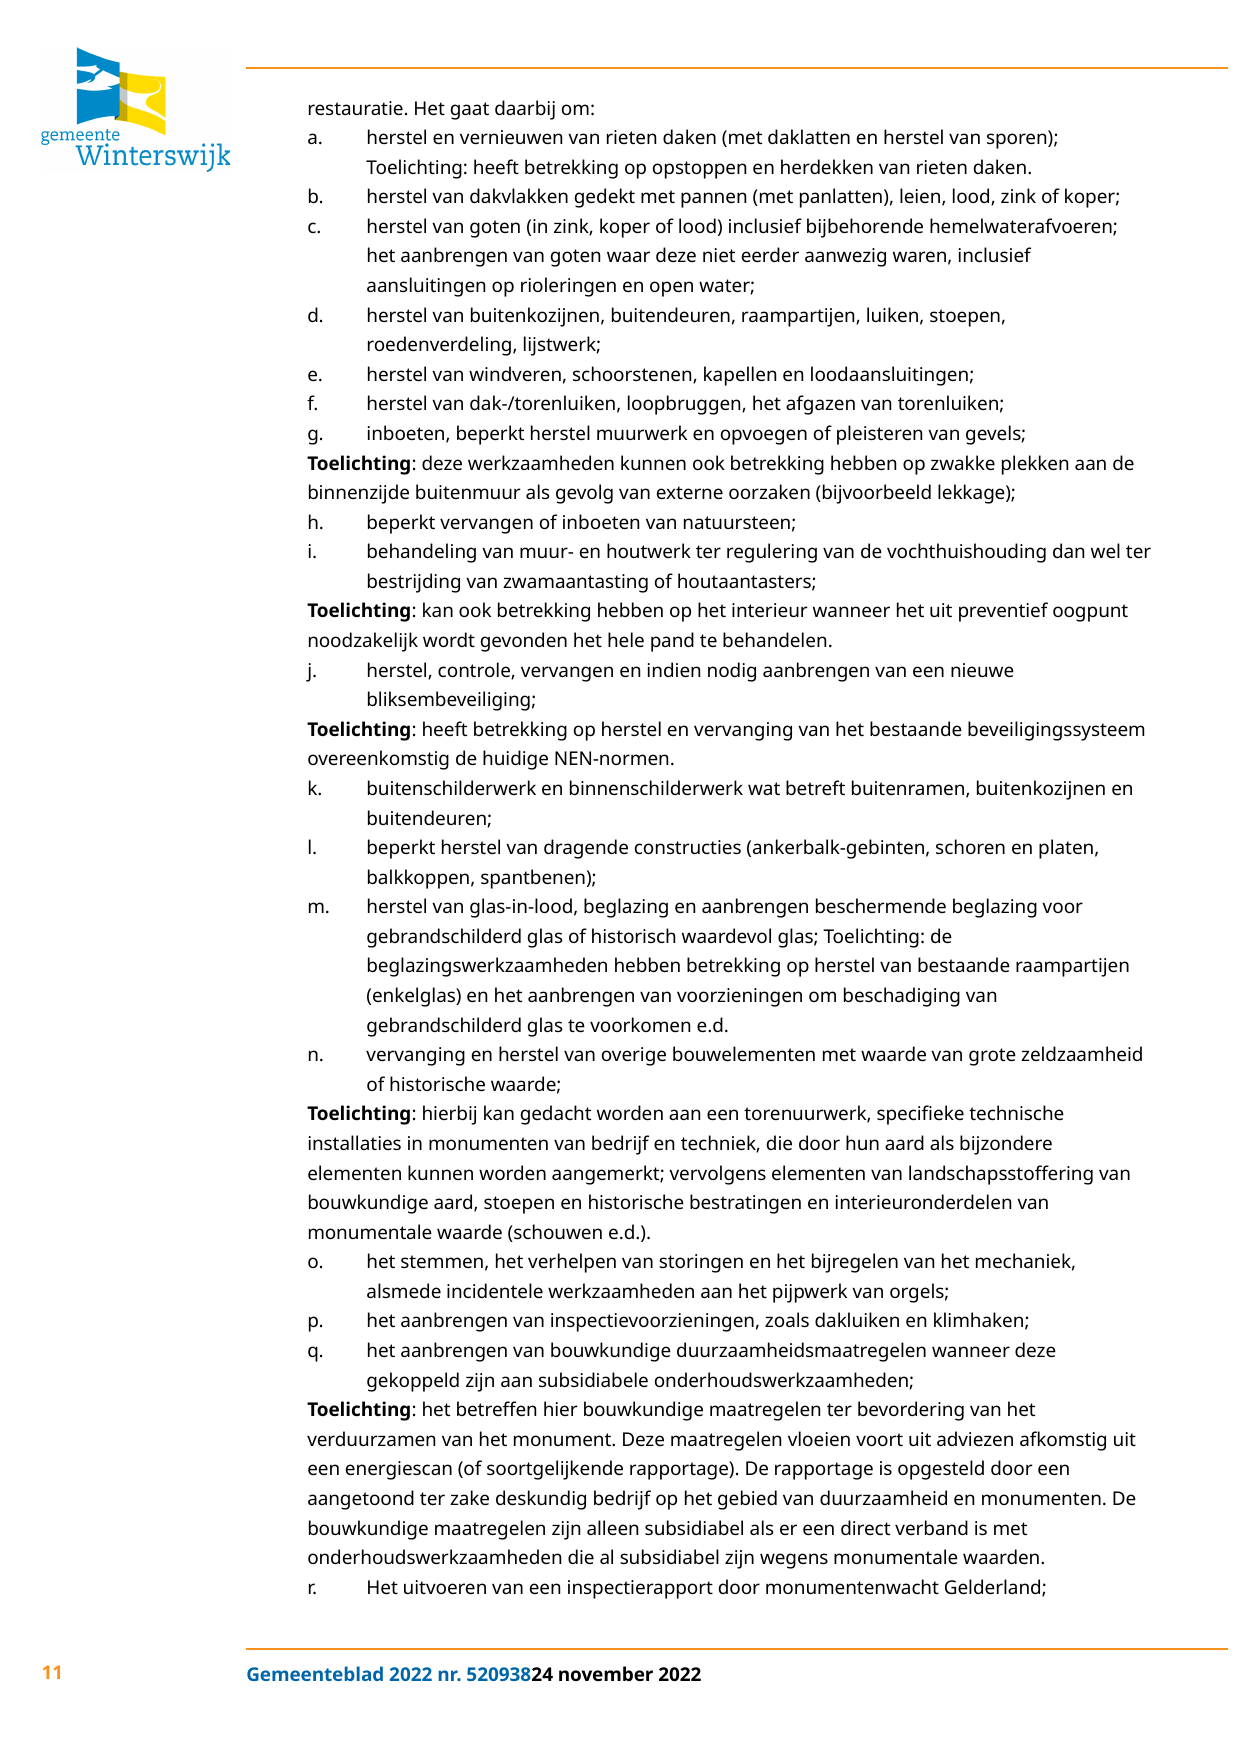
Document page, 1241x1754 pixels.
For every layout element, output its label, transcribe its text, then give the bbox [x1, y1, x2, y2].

list behandeling van muur- en houtwerk ter regulering van de vochthuishouding dan wel ter bestrijding van zwamaantasting of houtaantasters; [307, 538, 1152, 594]
list vervanging en herstel van overige bouwelementen met waarde van grote zeldzaamheid of historische waarde; [307, 1041, 1152, 1097]
picture [225, 153, 231, 162]
picture [41, 47, 231, 172]
list het stemmen, het verhelpen van storingen en het bijregelen van het mechaniek, alsmede incidentele werkzaamheden aan het pijpwerk van orgels; [307, 1248, 1152, 1304]
list herstel en vernieuwen van rieten daken (met daklatten en herstel van sporen); Toelichting: heeft betrekking op opstoppen en herdekken van rieten daken. [307, 124, 1152, 180]
list Toelichting: deze werkzaamheden kunnen ook betrekking hebben op zwakke plekken aan de binnenzijde buitenmuur als gevolg van externe oorzaken (bijvoorbeeld lekkage); [248, 450, 1152, 505]
list herstel van windveren, schoorstenen, kapellen en loodaansluitingen; [307, 361, 1152, 387]
list buitenschilderwerk en binnenschilderwerk wat betreft buitenramen, buitenkozijnen en buitendeuren; [307, 775, 1152, 831]
list herstel, controle, vervangen en indien nodig aanbrengen van een nieuwe bliksembeveiliging; [307, 657, 1152, 712]
list beperkt vervangen of inboeten van natuursteen; [307, 509, 1152, 535]
list Toelichting: heeft betrekking op herstel en vervanging van het bestaande beveiligingssysteem overeenkomstig de huidige NEN-normen. [248, 716, 1152, 771]
list Het uitvoeren van een inspectierapport door monumentenwacht Gelderland; [307, 1574, 1152, 1600]
list herstel van buitenkozijnen, buitendeuren, raampartijen, luiken, stoepen, roedenverdeling, lijstwerk; [307, 302, 1152, 357]
list het aanbrengen van inspectievoorzieningen, zoals dakluiken en klimhaken; [307, 1308, 1152, 1333]
list het aanbrengen van bouwkundige duurzaamheidsmaatregelen wanneer deze gekoppeld zijn aan subsidiabele onderhoudswerkzaamheden; [307, 1337, 1152, 1393]
list herstel van glas-in-lood, beglazing en aanbrengen beschermende beglazing voor gebrandschilderd glas of historisch waardevol glas; Toelichting: de beglazingswerkzaamheden hebben betrekking op herstel van bestaande raampartijen (enkelglas) en het aanbrengen van voorzieningen om beschadiging van gebrandschilderd glas te voorkomen e.d. [307, 893, 1152, 1038]
list beperkt herstel van dragende constructies (ankerbalk-gebinten, schoren en platen, balkkoppen, spantbenen); [307, 834, 1152, 890]
list herstel van goten (in zink, koper of lood) inclusief bijbehorende hemelwaterafvoeren; het aanbrengen van goten waar deze niet eerder aanwezig waren, inclusief aansluitingen op rioleringen en open water; [307, 213, 1152, 298]
list Toelichting: hierbij kan gedacht worden aan een torenuurwerk, specifieke technische installaties in monumenten van bedrijf en techniek, die door hun aard als bijzondere elementen kunnen worden aangemerkt; vervolgens elementen van landschapsstoffering van bouwkundige aard, stoepen en historische bestratingen en interieuronderdelen van monumentale waarde (schouwen e.d.). [248, 1101, 1152, 1245]
list herstel van dakvlakken gedekt met pannen (met panlatten), leien, lood, zink of koper; [307, 183, 1152, 209]
list Toelichting: het betreffen hier bouwkundige maatregelen ter bevordering van het verduurzamen van het monument. Deze maatregelen vloeien voort uit adviezen afkomstig uit een energiescan (of soortgelijkende rapportage). De rapportage is opgesteld door een aangetoond ter zake deskundig bedrijf op het gebied van duurzaamheid en monumenten. De bouwkundige maatregelen zijn alleen subsidiabel als er een direct verband is met onderhoudswerkzaamheden die al subsidiabel zijn wegens monumentale waarden. [248, 1396, 1152, 1570]
list Toelichting: kan ook betrekking hebben op het interieur wanneer het uit preventief oogpunt noodzakelijk wordt gevonden het hele pand te behandelen. [248, 598, 1152, 653]
list restauratie. Het gaat daarbij om: [248, 95, 1152, 121]
list inboeten, beperkt herstel muurwerk en opvoegen of pleisteren van gevels; [307, 420, 1152, 446]
list herstel van dak-/torenluiken, loopbruggen, het afgazen van torenluiken; [307, 391, 1152, 416]
